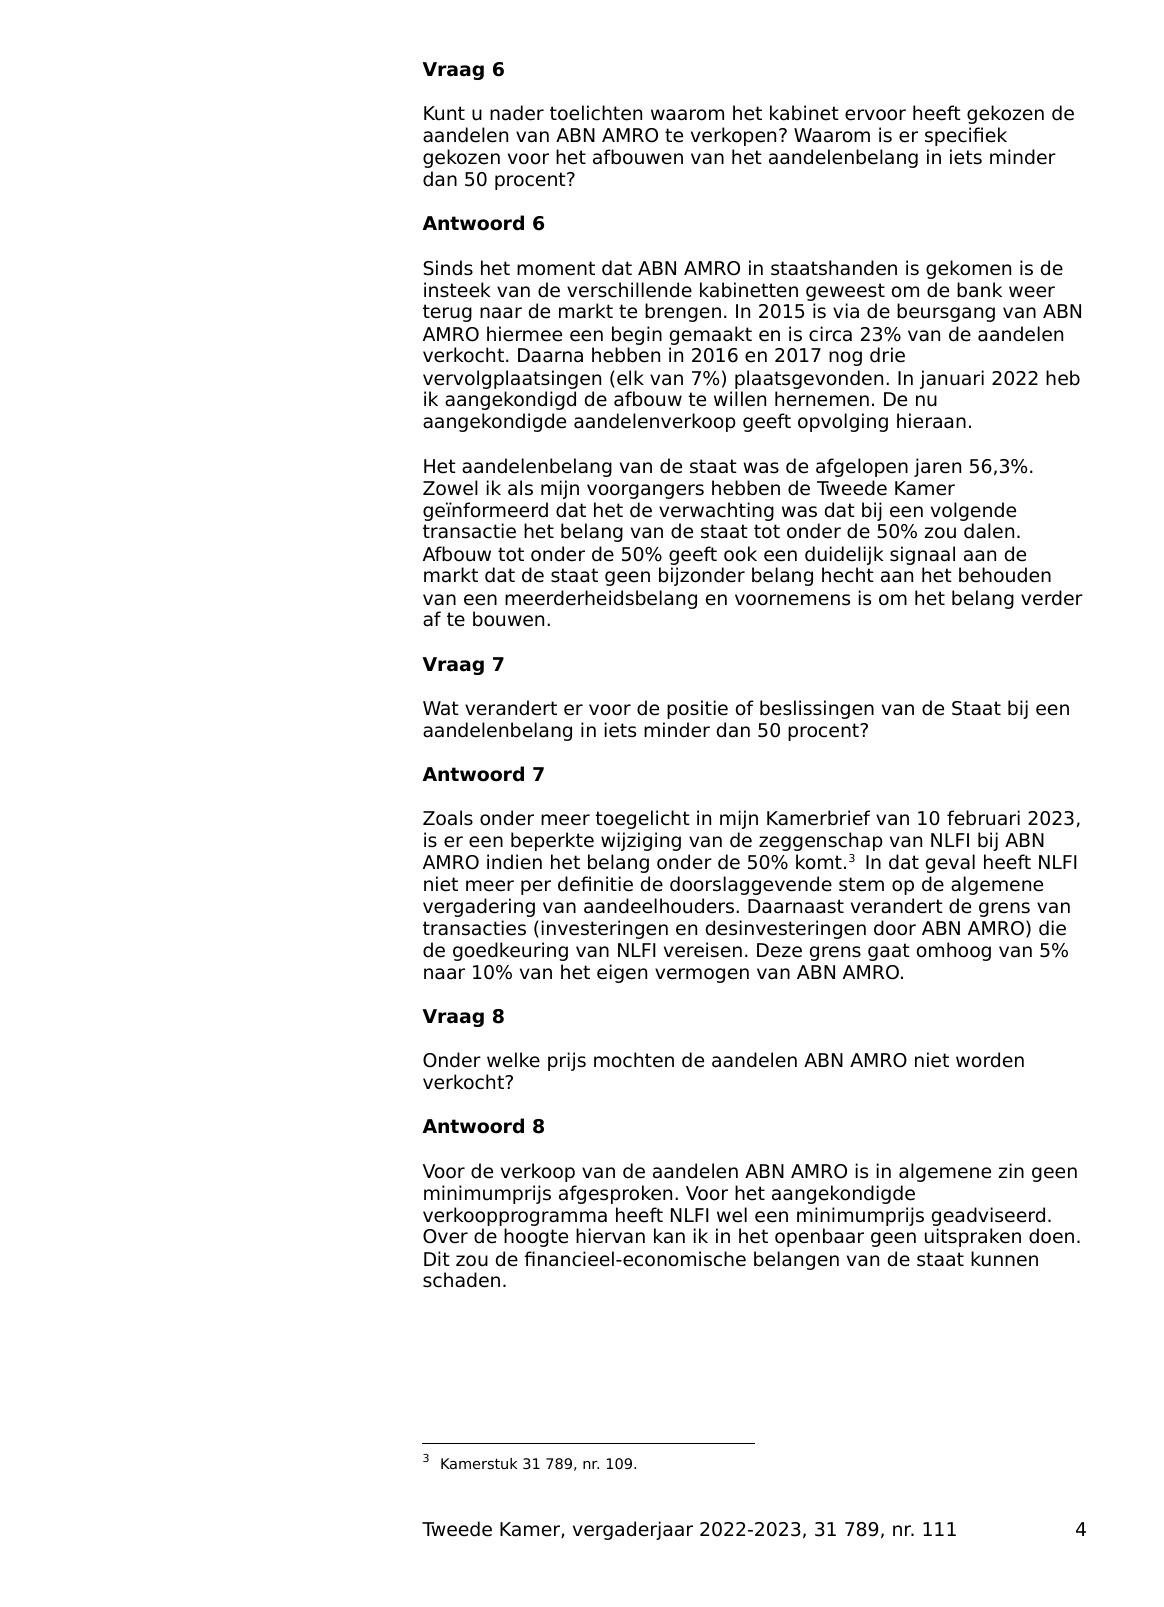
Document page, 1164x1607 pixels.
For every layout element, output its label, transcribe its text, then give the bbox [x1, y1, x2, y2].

subtitle Vraag 8 [422, 1006, 1087, 1028]
subtitle Antwoord 7 [422, 764, 1087, 786]
subtitle Antwoord 8 [422, 1116, 1087, 1138]
text Wat verandert er voor de positie of beslissingen van de Staat bij een aandelenbelang in iets minder dan 50 procent? [422, 698, 1087, 742]
text Het aandelenbelang van de staat was de afgelopen jaren 56,3%. Zowel ik als mijn voorgangers hebben de Tweede Kamer geïnformeerd dat het de verwachting was dat bij een volgende transactie het belang van de staat tot onder de 50% zou dalen. Afbouw tot onder de 50% geeft ook een duidelijk signaal aan de markt dat de staat geen bijzonder belang hecht aan het behouden van een meerderheidsbelang en voornemens is om het belang verder af te bouwen. [422, 456, 1087, 631]
text Onder welke prijs mochten de aandelen ABN AMRO niet worden verkocht? [422, 1050, 1087, 1094]
text Kunt u nader toelichten waarom het kabinet ervoor heeft gekozen de aandelen van ABN AMRO te verkopen? Waarom is er specifiek gekozen voor het afbouwen van het aandelenbelang in iets minder dan 50 procent? [422, 103, 1087, 191]
text Zoals onder meer toegelicht in mijn Kamerbrief van 10 februari 2023, is er een beperkte wijziging van de zeggenschap van NLFI bij ABN AMRO indien het belang onder de 50% komt. In dat geval heeft NLFI niet meer per definitie de doorslaggevende stem op de algemene vergadering van aandeelhouders. Daarnaast verandert de grens van transacties (investeringen en desinvesteringen door ABN AMRO) die de goedkeuring van NLFI vereisen. Deze grens gaat omhoog van 5% naar 10% van het eigen vermogen van ABN AMRO. [422, 808, 1087, 984]
subtitle Vraag 6 [422, 59, 1087, 81]
subtitle Antwoord 6 [422, 213, 1087, 235]
text Sinds het moment dat ABN AMRO in staatshanden is gekomen is de insteek van de verschillende kabinetten geweest om de bank weer terug naar de markt te brengen. In 2015 is via de beursgang van ABN AMRO hiermee een begin gemaakt en is circa 23% van de aandelen verkocht. Daarna hebben in 2016 en 2017 nog drie vervolgplaatsingen (elk van 7%) plaatsgevonden. In januari 2022 heb ik aangekondigd de afbouw te willen hernemen. De nu aangekondigde aandelenverkoop geeft opvolging hieraan. [422, 257, 1087, 433]
text Voor de verkoop van de aandelen ABN AMRO is in algemene zin geen minimumprijs afgesproken. Voor het aangekondigde verkoopprogramma heeft NLFI wel een minimumprijs geadviseerd. Over de hoogte hiervan kan ik in het openbaar geen uitspraken doen. Dit zou de financieel-economische belangen van de staat kunnen schaden. [422, 1161, 1087, 1292]
subtitle Vraag 7 [422, 653, 1087, 676]
text Kamerstuk 31 789, nr. 109. [422, 1452, 1087, 1474]
